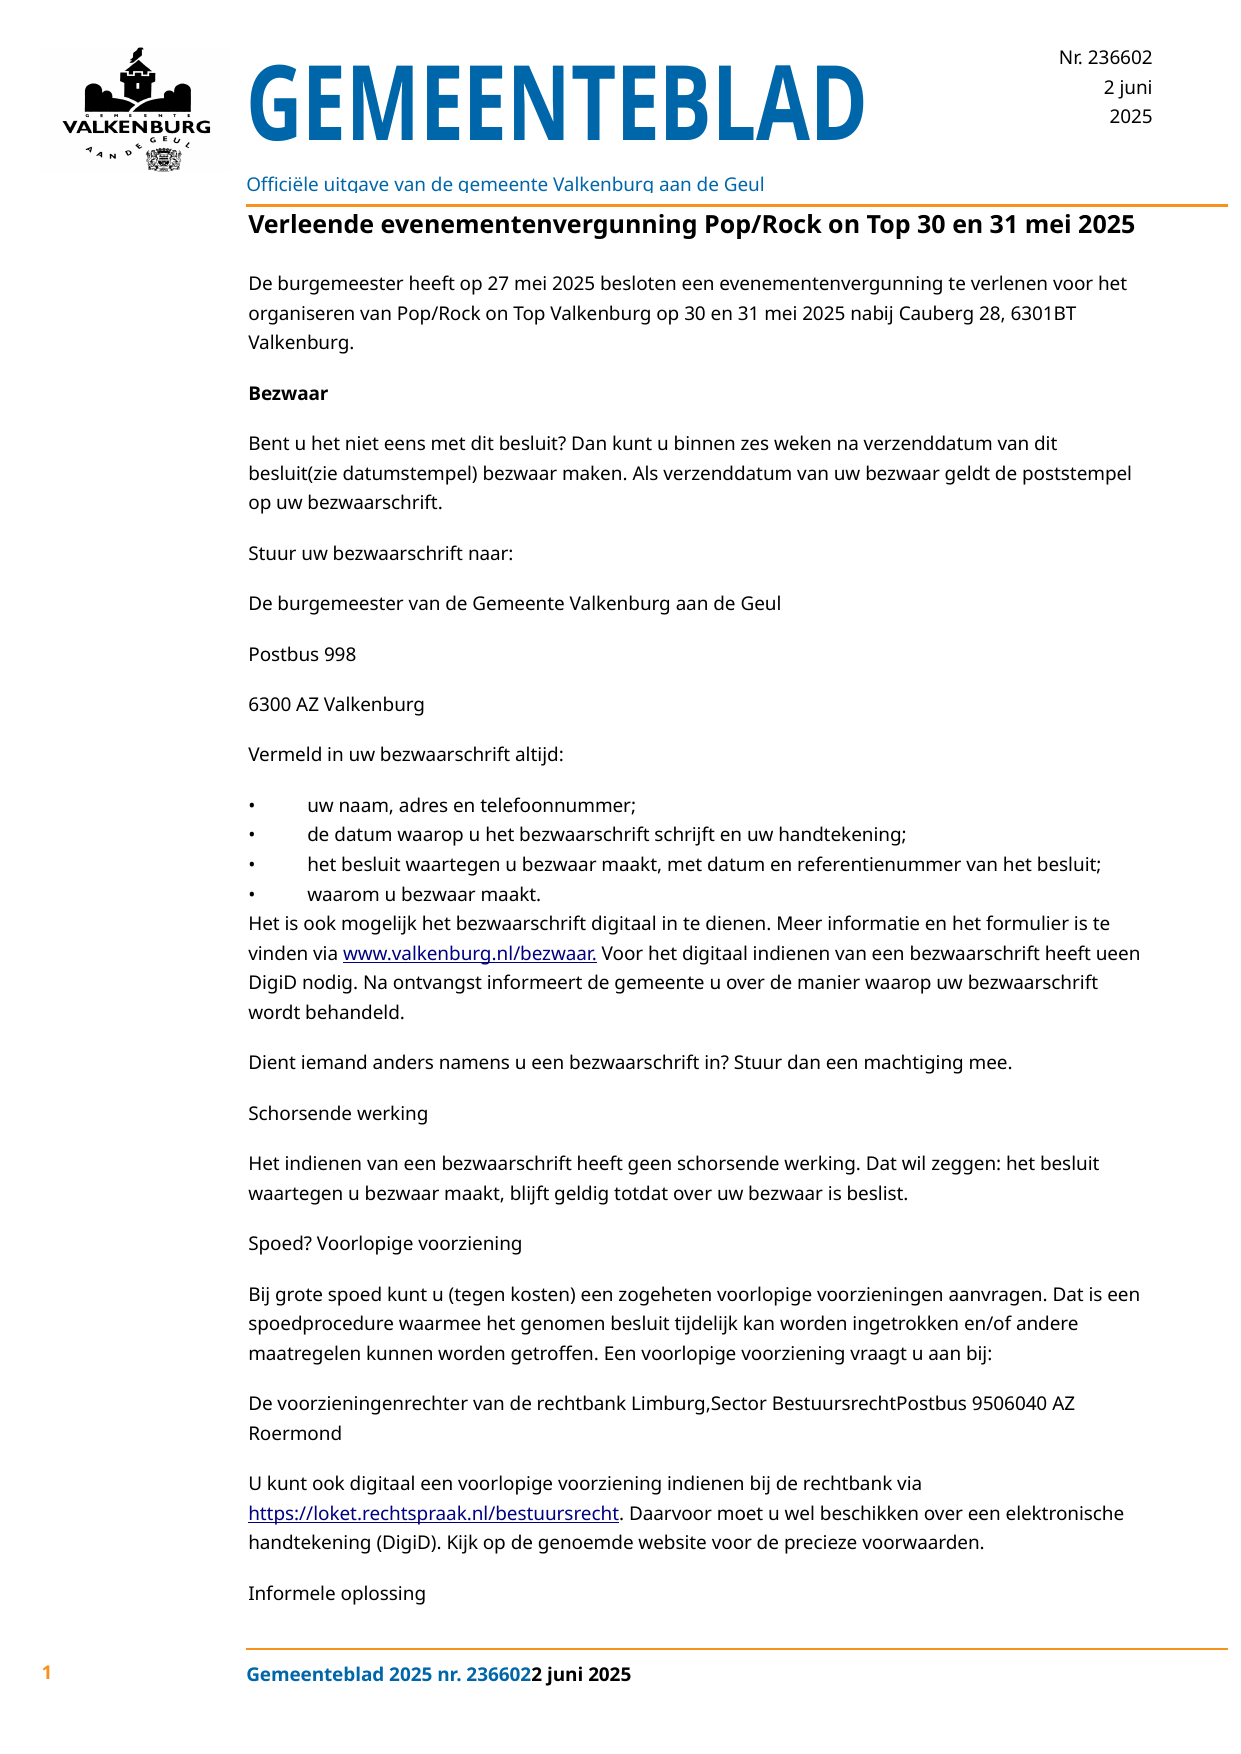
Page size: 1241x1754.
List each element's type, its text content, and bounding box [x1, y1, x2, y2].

list uw naam, adres en telefoonnummer; [248, 792, 1152, 818]
text De burgemeester heeft op 27 mei 2025 besloten een evenementenvergunning te verlenen voor het organiseren van Pop/Rock on Top Valkenburg op 30 en 31 mei 2025 nabij Cauberg 28, 6301BT Valkenburg. [248, 270, 1152, 355]
list de datum waarop u het bezwaarschrift schrijft en uw handtekening; [248, 822, 1152, 847]
list het besluit waartegen u bezwaar maakt, met datum en referentienummer van het besluit; [248, 851, 1152, 877]
list waarom u bezwaar maakt. [248, 881, 1152, 906]
text Schorsende werking [248, 1100, 1152, 1126]
text Stuur uw bezwaarschrift naar: [248, 540, 1152, 566]
text Bent u het niet eens met dit besluit? Dan kunt u binnen zes weken na verzenddatum van dit besluit(zie datumstempel) bezwaar maken. Als verzenddatum van uw bezwaar geldt de poststempel op uw bezwaarschrift. [248, 430, 1152, 515]
text Vermeld in uw bezwaarschrift altijd: [248, 742, 1152, 767]
text U kunt ook digitaal een voorlopige voorziening indienen bij de rechtbank via https://loket.rechtspraak.nl/bestuursrecht. Daarvoor moet u wel beschikken over een elektronische handtekening (DigiD). Kijk op de genoemde website voor de precieze voorwaarden. [248, 1470, 1152, 1555]
text Verleende evenementenvergunning Pop/Rock on Top 30 en 31 mei 2025 [248, 207, 1152, 241]
text Het is ook mogelijk het bezwaarschrift digitaal in te dienen. Meer informatie en het formulier is te vinden via www.valkenburg.nl/bezwaar. Voor het digitaal indienen van een bezwaarschrift heeft ueen DigiD nodig. Na ontvangst informeert de gemeente u over de manier waarop uw bezwaarschrift wordt behandeld. [248, 910, 1152, 1025]
text Dient iemand anders namens u een bezwaarschrift in? Stuur dan een machtiging mee. [248, 1049, 1152, 1075]
text Bezwaar [248, 380, 1152, 406]
text Informele oplossing [248, 1580, 1152, 1606]
text Het indienen van een bezwaarschrift heeft geen schorsende werking. Dat wil zeggen: het besluit waartegen u bezwaar maakt, blijft geldig totdat over uw bezwaar is beslist. [248, 1150, 1152, 1206]
text Bij grote spoed kunt u (tegen kosten) een zogeheten voorlopige voorzieningen aanvragen. Dat is een spoedprocedure waarmee het genomen besluit tijdelijk kan worden ingetrokken en/of andere maatregelen kunnen worden getroffen. Een voorlopige voorziening vraagt u aan bij: [248, 1281, 1152, 1366]
picture [41, 47, 231, 172]
text 6300 AZ Valkenburg [248, 691, 1152, 717]
text Spoed? Voorlopige voorziening [248, 1230, 1152, 1256]
text Postbus 998 [248, 641, 1152, 666]
text De burgemeester van de Gemeente Valkenburg aan de Geul [248, 590, 1152, 616]
text De voorzieningenrechter van de rechtbank Limburg,Sector BestuursrechtPostbus 9506040 AZ Roermond [248, 1390, 1152, 1446]
